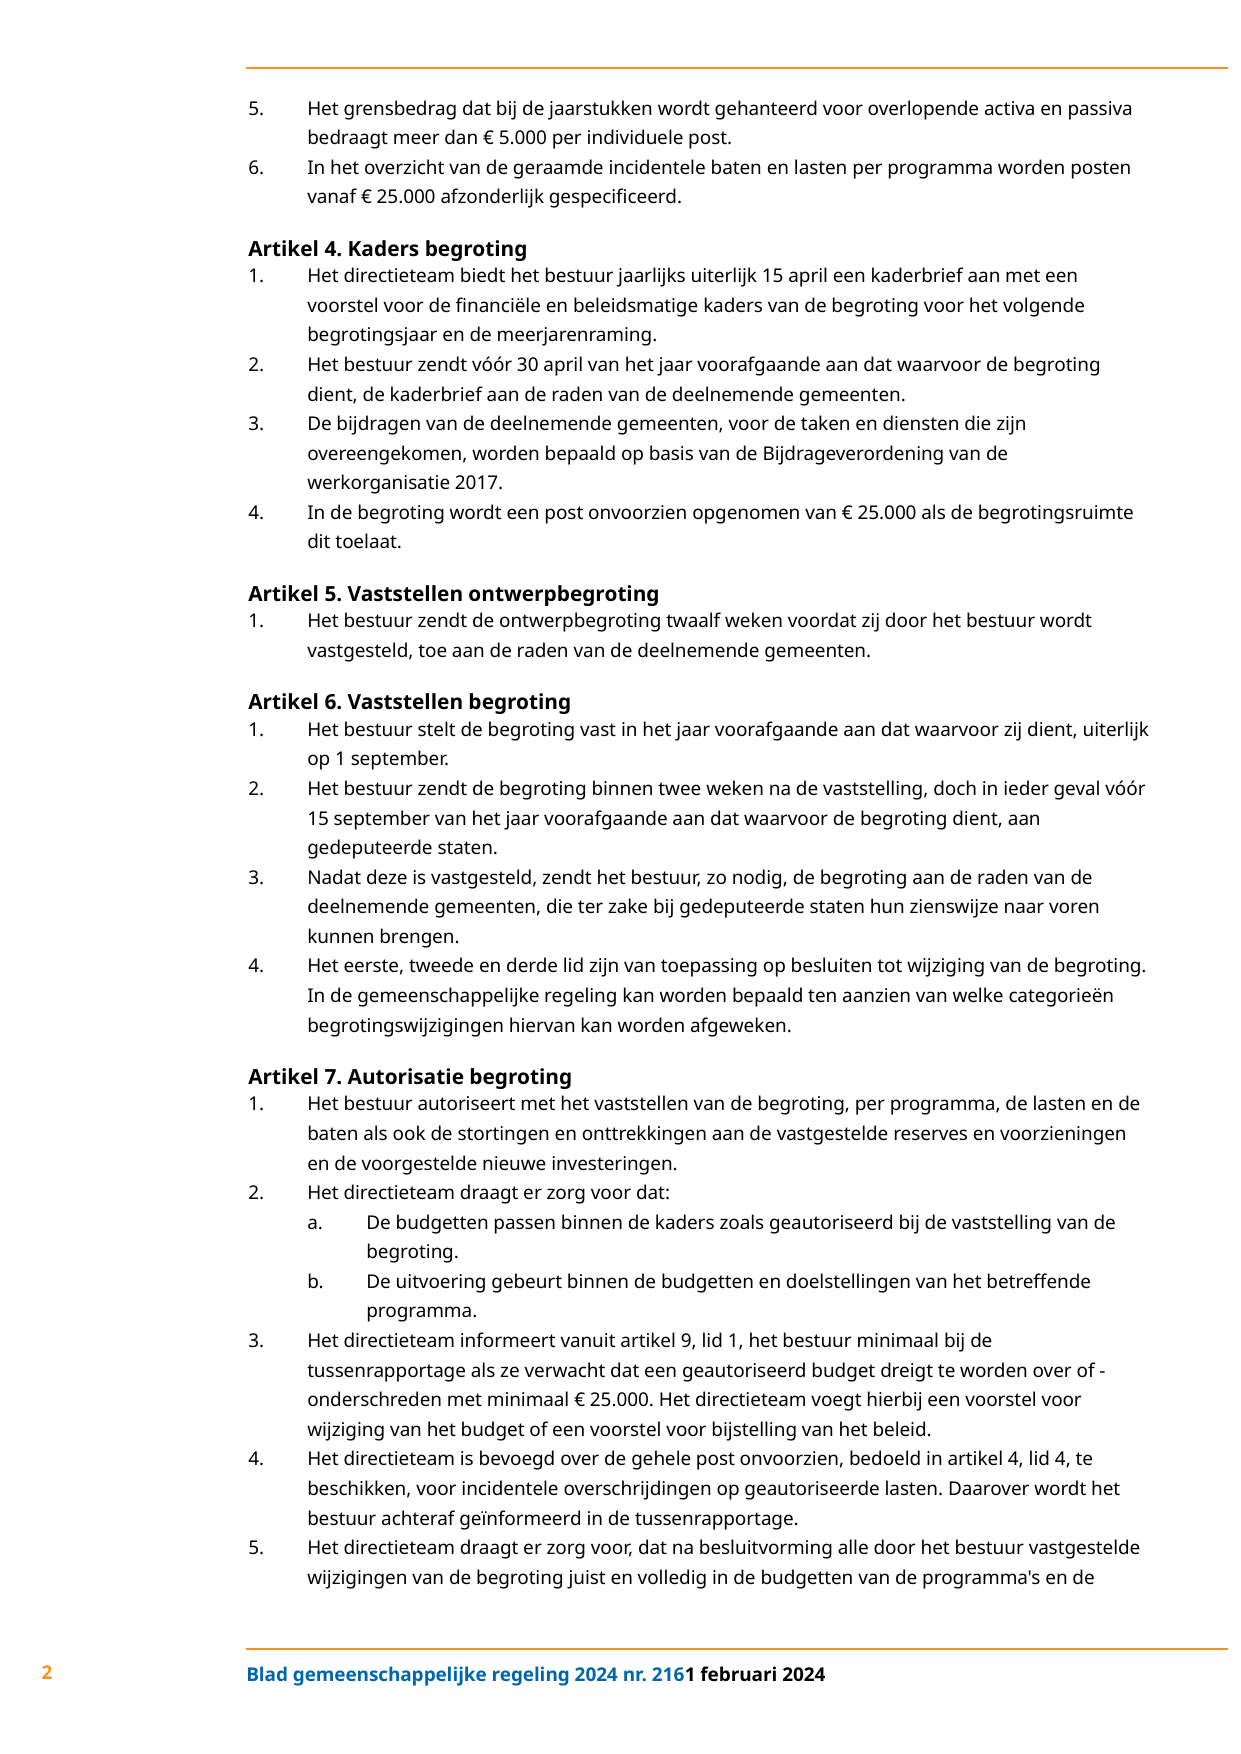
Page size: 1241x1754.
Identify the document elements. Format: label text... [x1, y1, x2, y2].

picture [41, 47, 231, 172]
list Het bestuur zendt vóór 30 april van het jaar voorafgaande aan dat waarvoor de begroting dient, de kaderbrief aan de raden van de deelnemende gemeenten. [248, 351, 1152, 406]
text Artikel 5. Vaststellen ontwerpbegroting [248, 579, 1152, 607]
text Artikel 6. Vaststellen begroting [248, 687, 1152, 716]
list Het grensbedrag dat bij de jaarstukken wordt gehanteerd voor overlopende activa en passiva bedraagt meer dan € 5.000 per individuele post. [248, 95, 1152, 150]
list De uitvoering gebeurt binnen de budgetten en doelstellingen van het betreffende programma. [307, 1268, 1152, 1323]
list Het directieteam is bevoegd over de gehele post onvoorzien, bedoeld in artikel 4, lid 4, te beschikken, voor incidentele overschrijdingen op geautoriseerde lasten. Daarover wordt het bestuur achteraf geïnformeerd in de tussenrapportage. [248, 1446, 1152, 1531]
list Het bestuur zendt de begroting binnen twee weken na de vaststelling, doch in ieder geval vóór 15 september van het jaar voorafgaande aan dat waarvoor de begroting dient, aan gedeputeerde staten. [248, 775, 1152, 860]
list In de begroting wordt een post onvoorzien opgenomen van € 25.000 als de begrotingsruimte dit toelaat. [248, 499, 1152, 554]
list In het overzicht van de geraamde incidentele baten en lasten per programma worden posten vanaf € 25.000 afzonderlijk gespecificeerd. [248, 154, 1152, 209]
list Het bestuur autoriseert met het vaststellen van de begroting, per programma, de lasten en de baten als ook de stortingen en onttrekkingen aan de vastgestelde reserves en voorzieningen en de voorgestelde nieuwe investeringen. [248, 1091, 1152, 1176]
text Artikel 7. Autorisatie begroting [248, 1062, 1152, 1091]
list Het directieteam draagt er zorg voor, dat na besluitvorming alle door het bestuur vastgestelde wijzigingen van de begroting juist en volledig in de budgetten van de programma's en de [248, 1534, 1152, 1590]
list Het eerste, tweede en derde lid zijn van toepassing op besluiten tot wijziging van de begroting. In de gemeenschappelijke regeling kan worden bepaald ten aanzien van welke categorieën begrotingswijzigingen hiervan kan worden afgeweken. [248, 953, 1152, 1037]
list Nadat deze is vastgesteld, zendt het bestuur, zo nodig, de begroting aan de raden van de deelnemende gemeenten, die ter zake bij gedeputeerde staten hun zienswijze naar voren kunnen brengen. [248, 864, 1152, 949]
list Het bestuur stelt de begroting vast in het jaar voorafgaande aan dat waarvoor zij dient, uiterlijk op 1 september. [248, 716, 1152, 771]
list Het directieteam draagt er zorg voor dat: [248, 1179, 1152, 1205]
list De budgetten passen binnen de kaders zoals geautoriseerd bij de vaststelling van de begroting. [307, 1209, 1152, 1264]
list Het bestuur zendt de ontwerpbegroting twaalf weken voordat zij door het bestuur wordt vastgesteld, toe aan de raden van de deelnemende gemeenten. [248, 607, 1152, 663]
text Artikel 4. Kaders begroting [248, 234, 1152, 262]
list Het directieteam biedt het bestuur jaarlijks uiterlijk 15 april een kaderbrief aan met een voorstel voor de financiële en beleidsmatige kaders van de begroting voor het volgende begrotingsjaar en de meerjarenraming. [248, 262, 1152, 347]
list Het directieteam informeert vanuit artikel 9, lid 1, het bestuur minimaal bij de tussenrapportage als ze verwacht dat een geautoriseerd budget dreigt te worden over of -onderschreden met minimaal € 25.000. Het directieteam voegt hierbij een voorstel voor wijziging van het budget of een voorstel voor bijstelling van het beleid. [248, 1327, 1152, 1442]
list De bijdragen van de deelnemende gemeenten, voor de taken en diensten die zijn overeengekomen, worden bepaald op basis van de Bijdrageverordening van de werkorganisatie 2017. [248, 410, 1152, 495]
